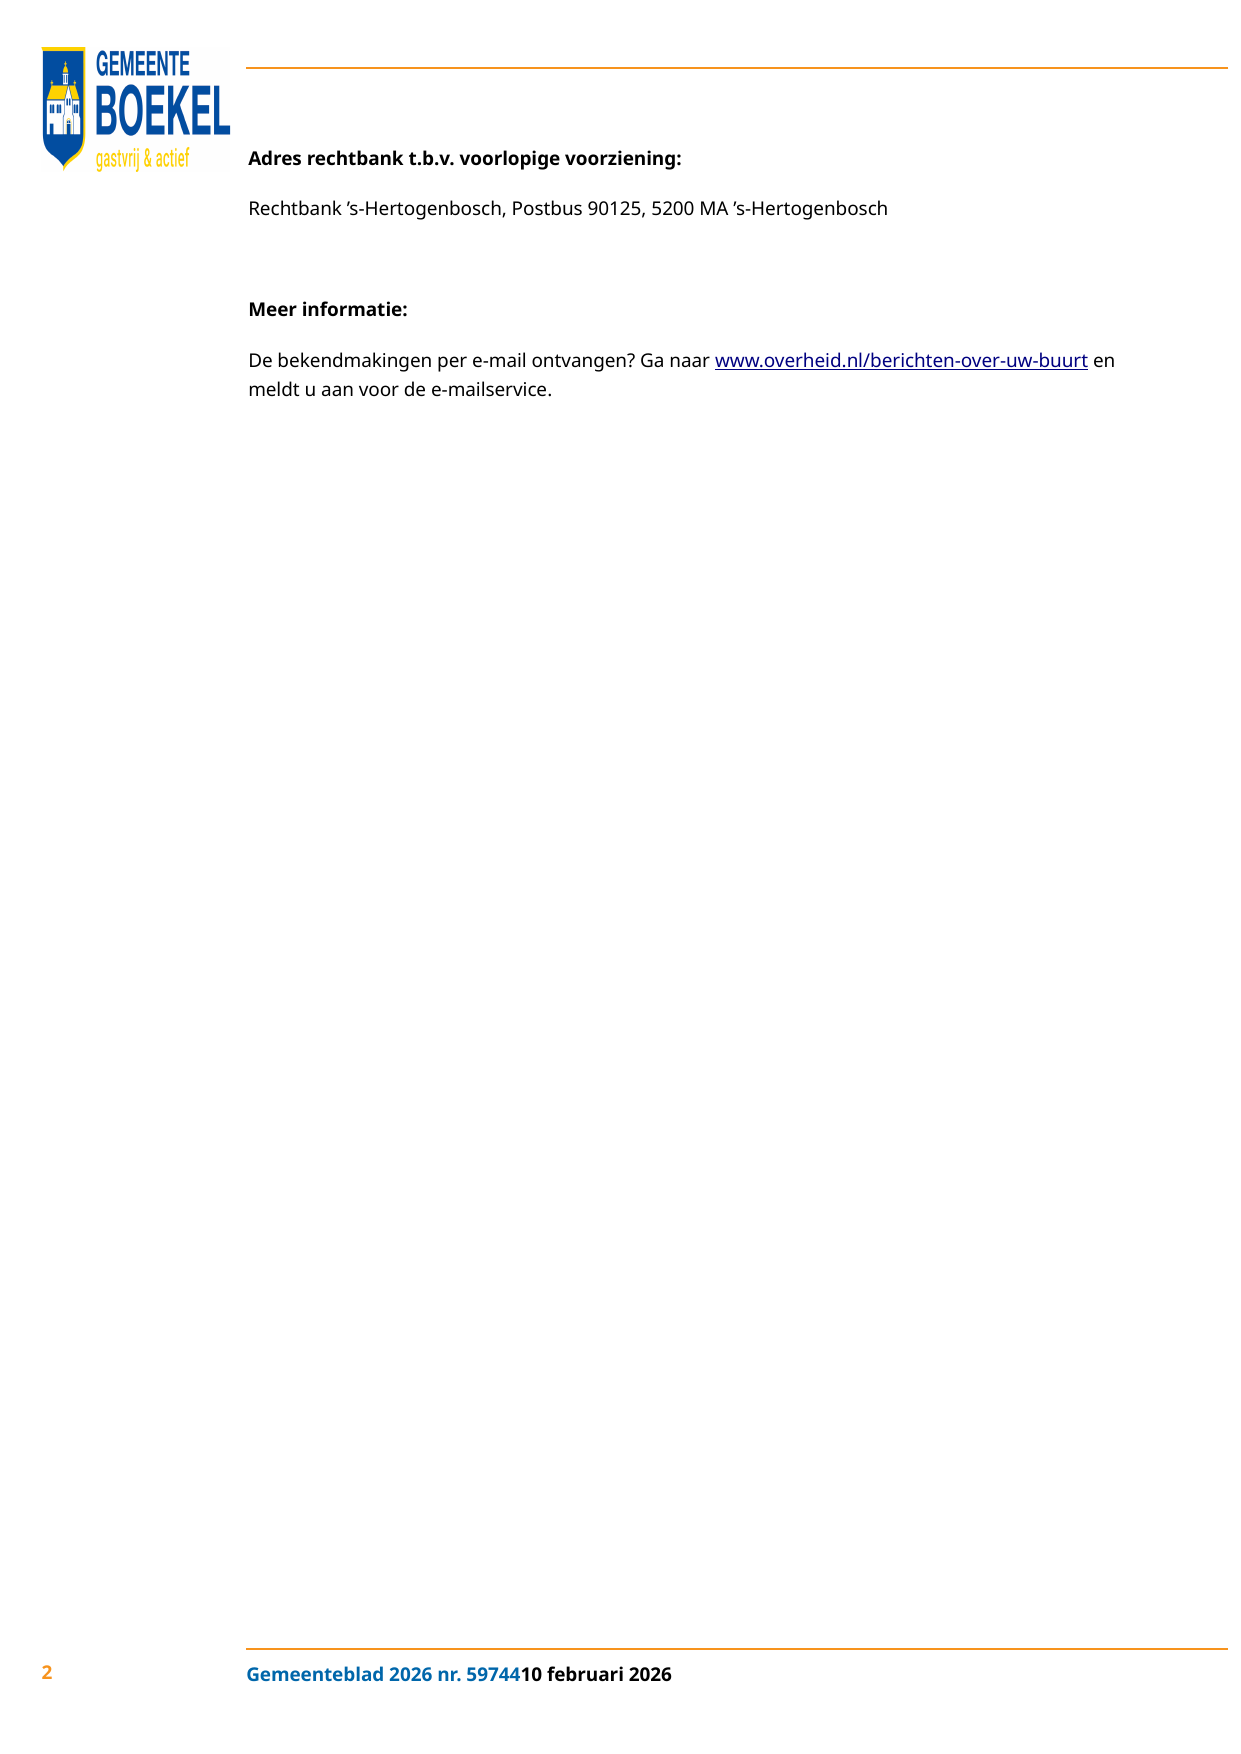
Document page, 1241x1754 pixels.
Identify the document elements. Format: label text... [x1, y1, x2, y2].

picture [41, 47, 231, 172]
text Adres rechtbank t.b.v. voorlopige voorziening: [248, 145, 1152, 171]
text Meer informatie: [248, 296, 1152, 322]
text De bekendmakingen per e-mail ontvangen? Ga naar www.overheid.nl/berichten-over-uw-buurt en meldt u aan voor de e-mailservice. [248, 347, 1152, 402]
text Rechtbank ’s-Hertogenbosch, Postbus 90125, 5200 MA ’s-Hertogenbosch [248, 196, 1152, 221]
